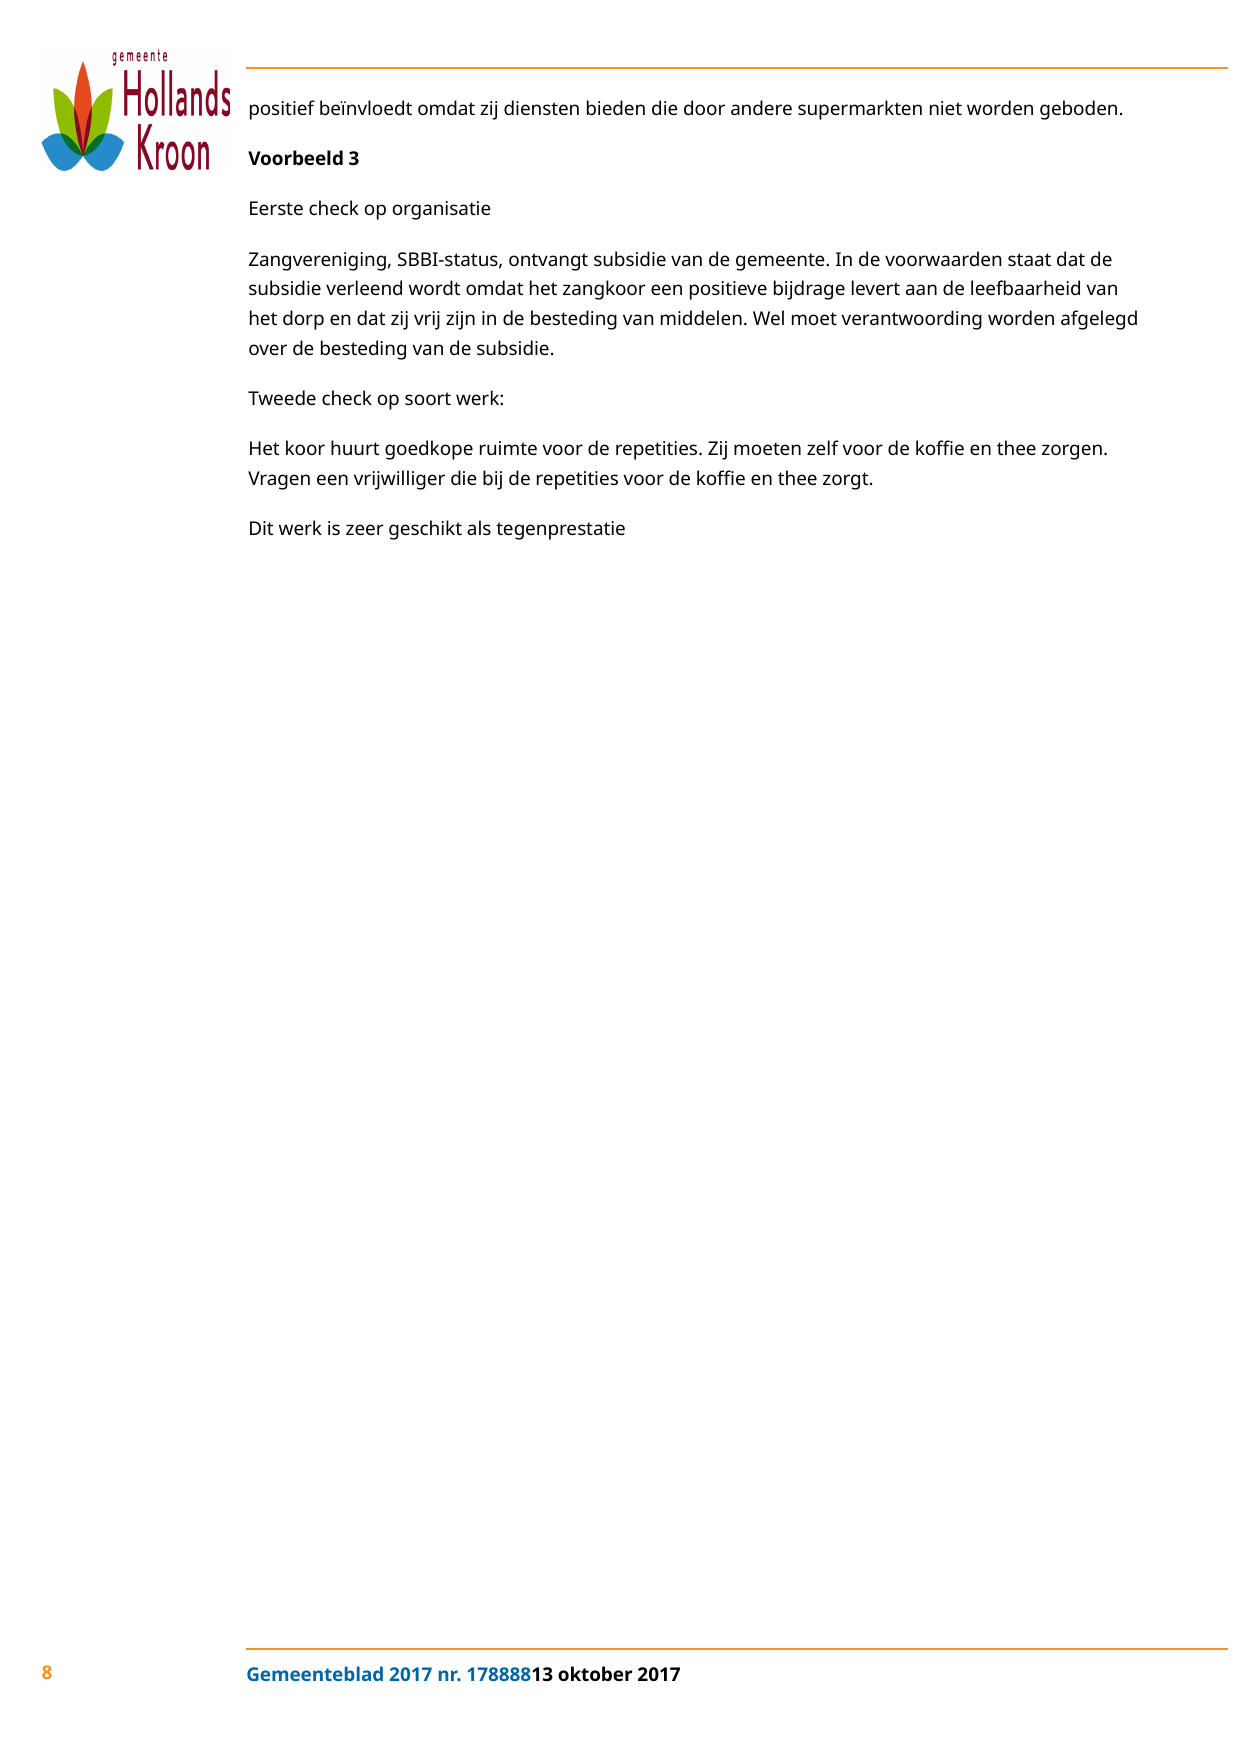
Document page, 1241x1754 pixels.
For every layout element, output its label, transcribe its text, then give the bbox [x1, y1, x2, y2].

text Zangvereniging, SBBI-status, ontvangt subsidie van de gemeente. In de voorwaarden staat dat de subsidie verleend wordt omdat het zangkoor een positieve bijdrage levert aan de leefbaarheid van het dorp en dat zij vrij zijn in de besteding van middelen. Wel moet verantwoording worden afgelegd over de besteding van de subsidie. [248, 246, 1152, 361]
text Het koor huurt goedkope ruimte voor de repetities. Zij moeten zelf voor de koffie en thee zorgen. Vragen een vrijwilliger die bij de repetities voor de koffie en thee zorgt. [248, 436, 1152, 491]
text positief beïnvloedt omdat zij diensten bieden die door andere supermarkten niet worden geboden. [248, 95, 1152, 121]
text Eerste check op organisatie [248, 196, 1152, 221]
text Dit werk is zeer geschikt als tegenprestatie [248, 516, 1152, 541]
text Voorbeeld 3 [248, 145, 1152, 171]
picture [41, 47, 231, 172]
text Tweede check op soort werk: [248, 385, 1152, 411]
